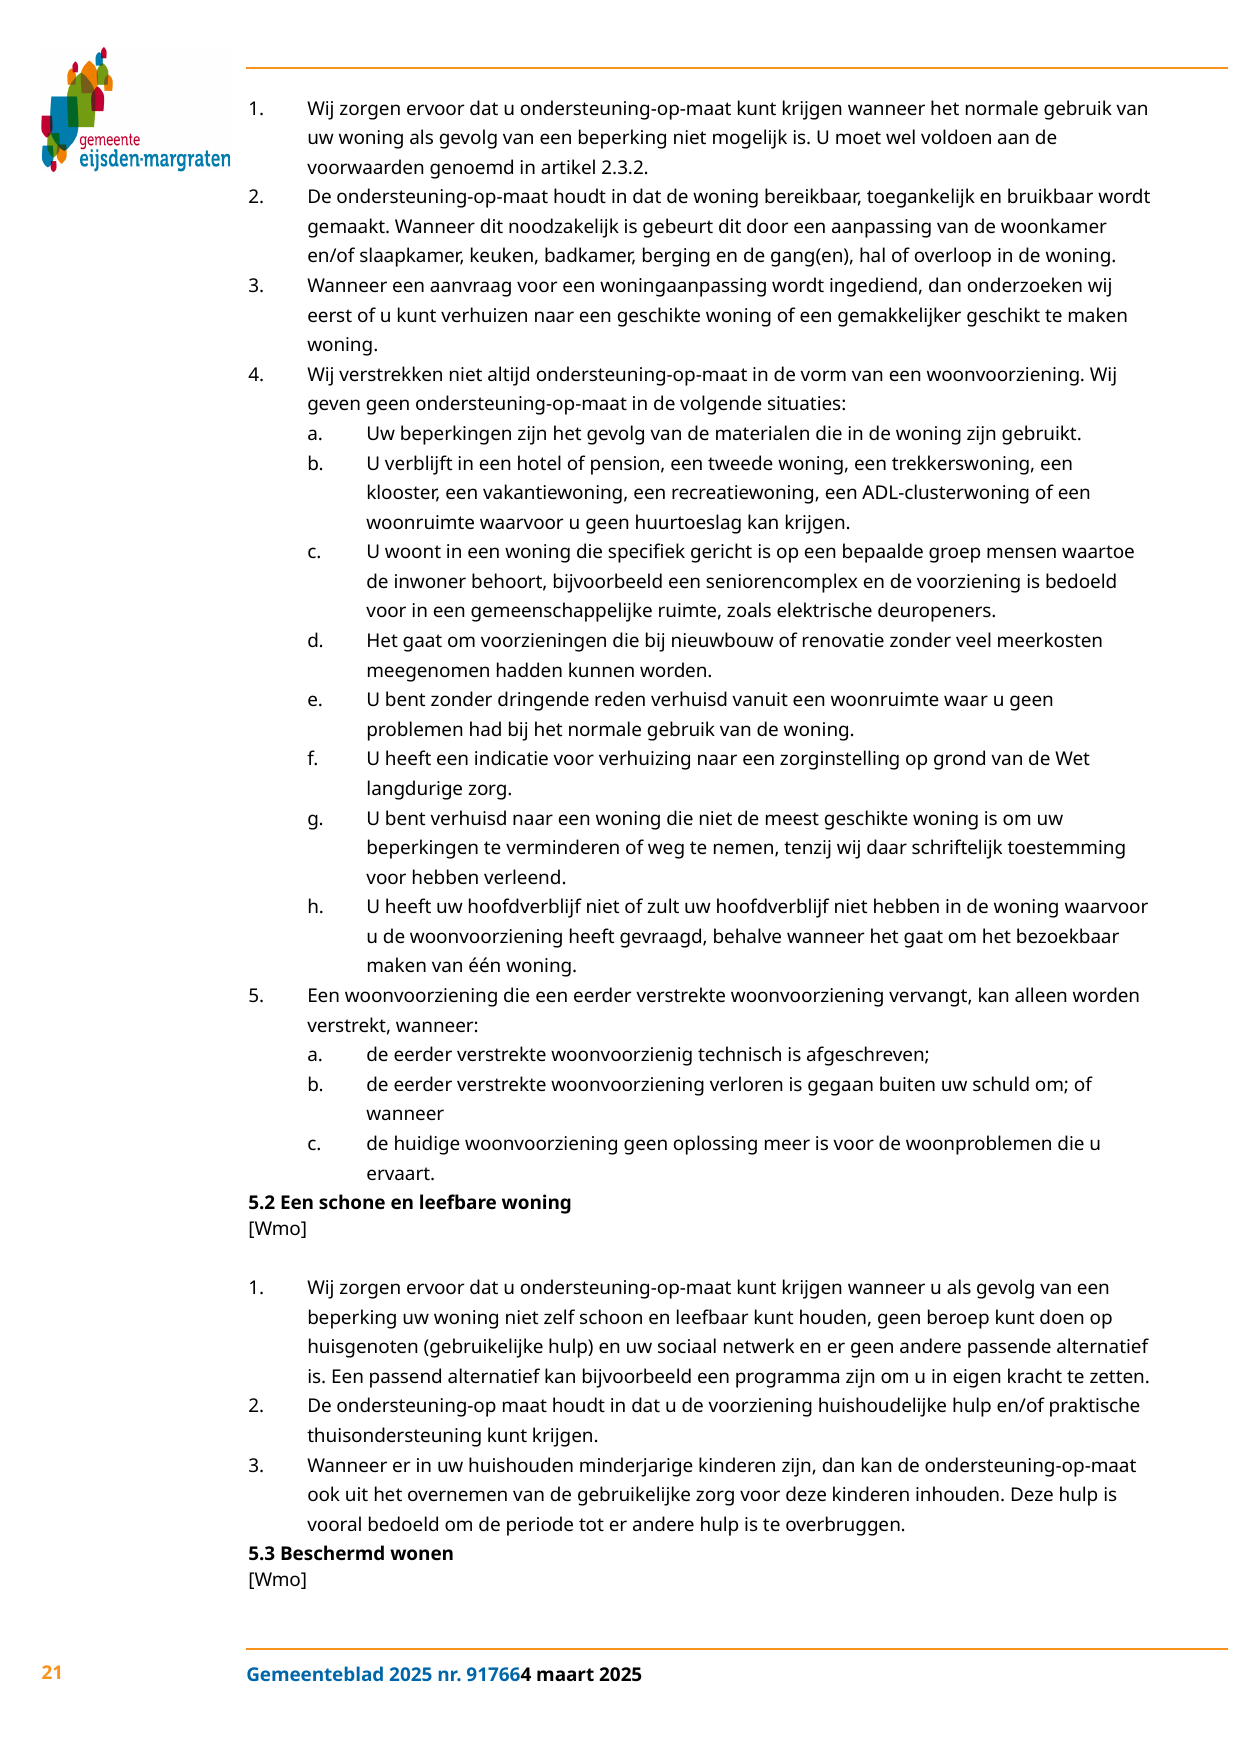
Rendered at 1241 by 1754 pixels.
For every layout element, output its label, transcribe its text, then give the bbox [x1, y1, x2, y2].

text 5.2 Een schone en leefbare woning [248, 1189, 1152, 1215]
list U woont in een woning die specifiek gericht is op een bepaalde groep mensen waartoe de inwoner behoort, bijvoorbeeld een seniorencomplex en de voorziening is bedoeld voor in een gemeenschappelijke ruimte, zoals elektrische deuropeners. [307, 538, 1152, 623]
list U heeft uw hoofdverblijf niet of zult uw hoofdverblijf niet hebben in de woning waarvoor u de woonvoorziening heeft gevraagd, behalve wanneer het gaat om het bezoekbaar maken van één woning. [307, 893, 1152, 978]
text 5.3 Beschermd wonen [248, 1541, 1152, 1566]
text [Wmo] [248, 1566, 1152, 1592]
list Wanneer er in uw huishouden minderjarige kinderen zijn, dan kan de ondersteuning-op-maat ook uit het overnemen van de gebruikelijke zorg voor deze kinderen inhouden. Deze hulp is vooral bedoeld om de periode tot er andere hulp is te overbruggen. [248, 1452, 1152, 1537]
list Wanneer een aanvraag voor een woningaanpassing wordt ingediend, dan onderzoeken wij eerst of u kunt verhuizen naar een geschikte woning of een gemakkelijker geschikt te maken woning. [248, 272, 1152, 357]
picture [41, 47, 231, 172]
text [Wmo] [248, 1215, 1152, 1241]
list U heeft een indicatie voor verhuizing naar een zorginstelling op grond van de Wet langdurige zorg. [307, 746, 1152, 801]
list De ondersteuning-op maat houdt in dat u de voorziening huishoudelijke hulp en/of praktische thuisondersteuning kunt krijgen. [248, 1393, 1152, 1448]
list Wij zorgen ervoor dat u ondersteuning-op-maat kunt krijgen wanneer het normale gebruik van uw woning als gevolg van een beperking niet mogelijk is. U moet wel voldoen aan de voorwaarden genoemd in artikel 2.3.2. [248, 95, 1152, 180]
list de huidige woonvoorziening geen oplossing meer is voor de woonproblemen die u ervaart. [307, 1130, 1152, 1186]
list U bent zonder dringende reden verhuisd vanuit een woonruimte waar u geen problemen had bij het normale gebruik van de woning. [307, 686, 1152, 742]
list U verblijft in een hotel of pension, een tweede woning, een trekkerswoning, een klooster, een vakantiewoning, een recreatiewoning, een ADL-clusterwoning of een woonruimte waarvoor u geen huurtoeslag kan krijgen. [307, 450, 1152, 535]
list Uw beperkingen zijn het gevolg van de materialen die in de woning zijn gebruikt. [307, 420, 1152, 446]
list Een woonvoorziening die een eerder verstrekte woonvoorziening vervangt, kan alleen worden verstrekt, wanneer: [248, 982, 1152, 1038]
list Het gaat om voorzieningen die bij nieuwbouw of renovatie zonder veel meerkosten meegenomen hadden kunnen worden. [307, 627, 1152, 683]
list Wij verstrekken niet altijd ondersteuning-op-maat in de vorm van een woonvoorziening. Wij geven geen ondersteuning-op-maat in de volgende situaties: [248, 361, 1152, 416]
list Wij zorgen ervoor dat u ondersteuning-op-maat kunt krijgen wanneer u als gevolg van een beperking uw woning niet zelf schoon en leefbaar kunt houden, geen beroep kunt doen op huisgenoten (gebruikelijke hulp) en uw sociaal netwerk en er geen andere passende alternatief is. Een passend alternatief kan bijvoorbeeld een programma zijn om u in eigen kracht te zetten. [248, 1274, 1152, 1389]
list U bent verhuisd naar een woning die niet de meest geschikte woning is om uw beperkingen te verminderen of weg te nemen, tenzij wij daar schriftelijk toestemming voor hebben verleend. [307, 805, 1152, 890]
list de eerder verstrekte woonvoorziening verloren is gegaan buiten uw schuld om; of wanneer [307, 1071, 1152, 1126]
list de eerder verstrekte woonvoorzienig technisch is afgeschreven; [307, 1041, 1152, 1067]
list De ondersteuning-op-maat houdt in dat de woning bereikbaar, toegankelijk en bruikbaar wordt gemaakt. Wanneer dit noodzakelijk is gebeurt dit door een aanpassing van de woonkamer en/of slaapkamer, keuken, badkamer, berging en de gang(en), hal of overloop in de woning. [248, 183, 1152, 268]
